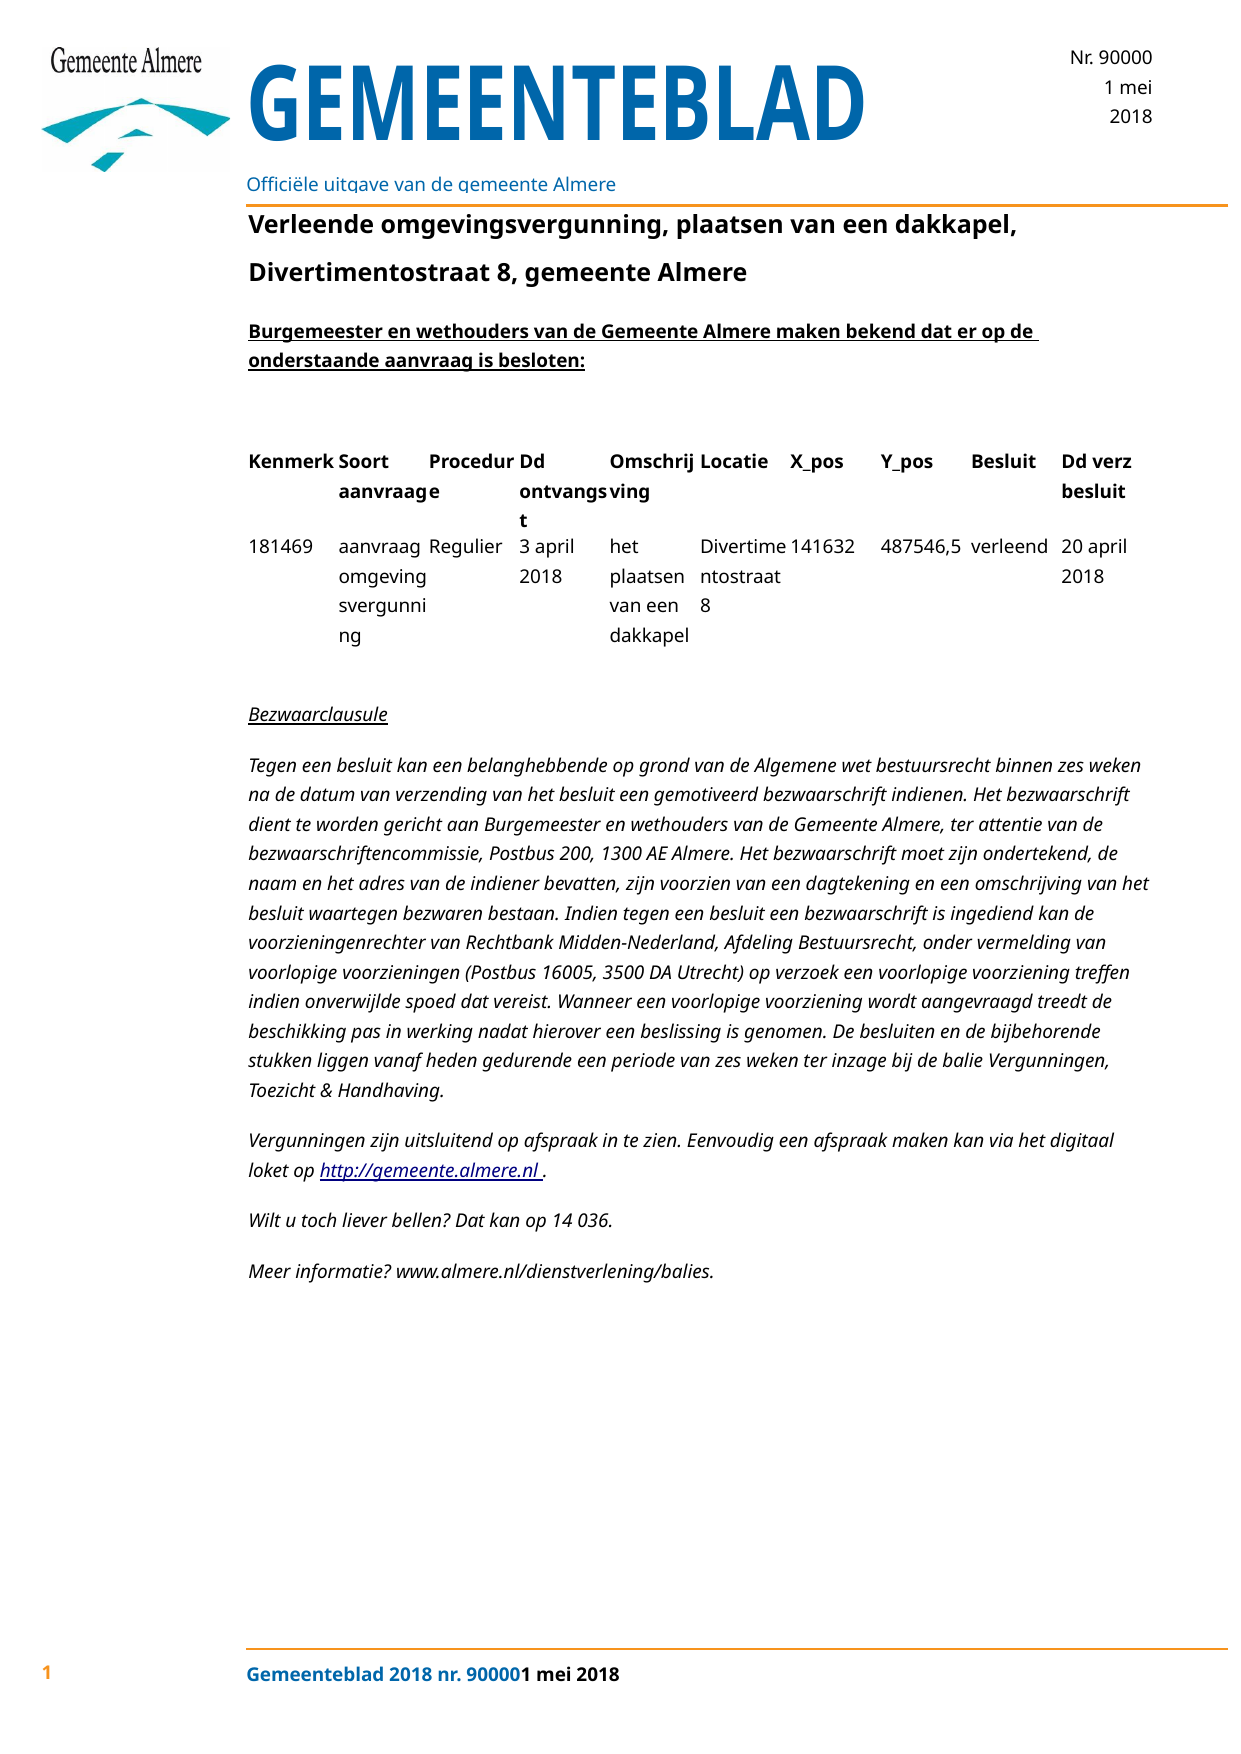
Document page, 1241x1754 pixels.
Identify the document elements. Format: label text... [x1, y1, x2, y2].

table_header Procedure [429, 449, 519, 533]
text Burgemeester en wethouders van de Gemeente Almere maken bekend dat er op de onderstaande aanvraag is besloten: [248, 318, 1152, 373]
picture [41, 47, 231, 172]
text Meer informatie? www.almere.nl/dienstverlening/balies. [248, 1258, 1152, 1284]
text Wilt u toch liever bellen? Dat kan op 14 036. [248, 1208, 1152, 1233]
table_header Besluit [971, 449, 1061, 533]
text Verleende omgevingsvergunning, plaatsen van een dakkapel, Divertimentostraat 8, gemeente Almere [248, 207, 1152, 288]
table_header X_pos [790, 449, 881, 533]
table_header Kenmerk [248, 449, 338, 533]
table_header Y_pos [881, 449, 971, 533]
table_cell 3 april 2018 [519, 533, 609, 648]
table_cell 20 april 2018 [1061, 533, 1152, 648]
text Bezwaarclausule [248, 701, 1152, 727]
table_cell 181469 [248, 533, 338, 648]
table_header Locatie [700, 449, 790, 533]
table_header Omschrijving [609, 449, 700, 533]
table_cell verleend [971, 533, 1061, 648]
table_cell het plaatsen van een dakkapel [609, 533, 700, 648]
table_cell 487546,5 [881, 533, 971, 648]
table_header Soort aanvraag [338, 449, 429, 533]
table_cell Divertimentostraat 8 [700, 533, 790, 648]
table_cell 141632 [790, 533, 881, 648]
text Vergunningen zijn uitsluitend op afspraak in te zien. Eenvoudig een afspraak maken kan via het digitaal loket op http://gemeente.almere.nl . [248, 1128, 1152, 1183]
table_header Dd ontvangst [519, 449, 609, 533]
text Tegen een besluit kan een belanghebbende op grond van de Algemene wet bestuursrecht binnen zes weken na de datum van verzending van het besluit een gemotiveerd bezwaarschrift indienen. Het bezwaarschrift dient te worden gericht aan Burgemeester en wethouders van de Gemeente Almere, ter attentie van de bezwaarschriftencommissie, Postbus 200, 1300 AE Almere. Het bezwaarschrift moet zijn ondertekend, de naam en het adres van de indiener bevatten, zijn voorzien van een dagtekening en een omschrijving van het besluit waartegen bezwaren bestaan. Indien tegen een besluit een bezwaarschrift is ingediend kan de voorzieningenrechter van Rechtbank Midden-Nederland, Afdeling Bestuursrecht, onder vermelding van voorlopige voorzieningen (Postbus 16005, 3500 DA Utrecht) op verzoek een voorlopige voorziening treffen indien onverwijlde spoed dat vereist. Wanneer een voorlopige voorziening wordt aangevraagd treedt de beschikking pas in werking nadat hierover een beslissing is genomen. De besluiten en de bijbehorende stukken liggen vanaf heden gedurende een periode van zes weken ter inzage bij de balie Vergunningen, Toezicht & Handhaving. [248, 752, 1152, 1103]
table_cell Regulier [429, 533, 519, 648]
table_cell aanvraag omgevingsvergunning [338, 533, 429, 648]
table_header Dd verz besluit [1061, 449, 1152, 533]
